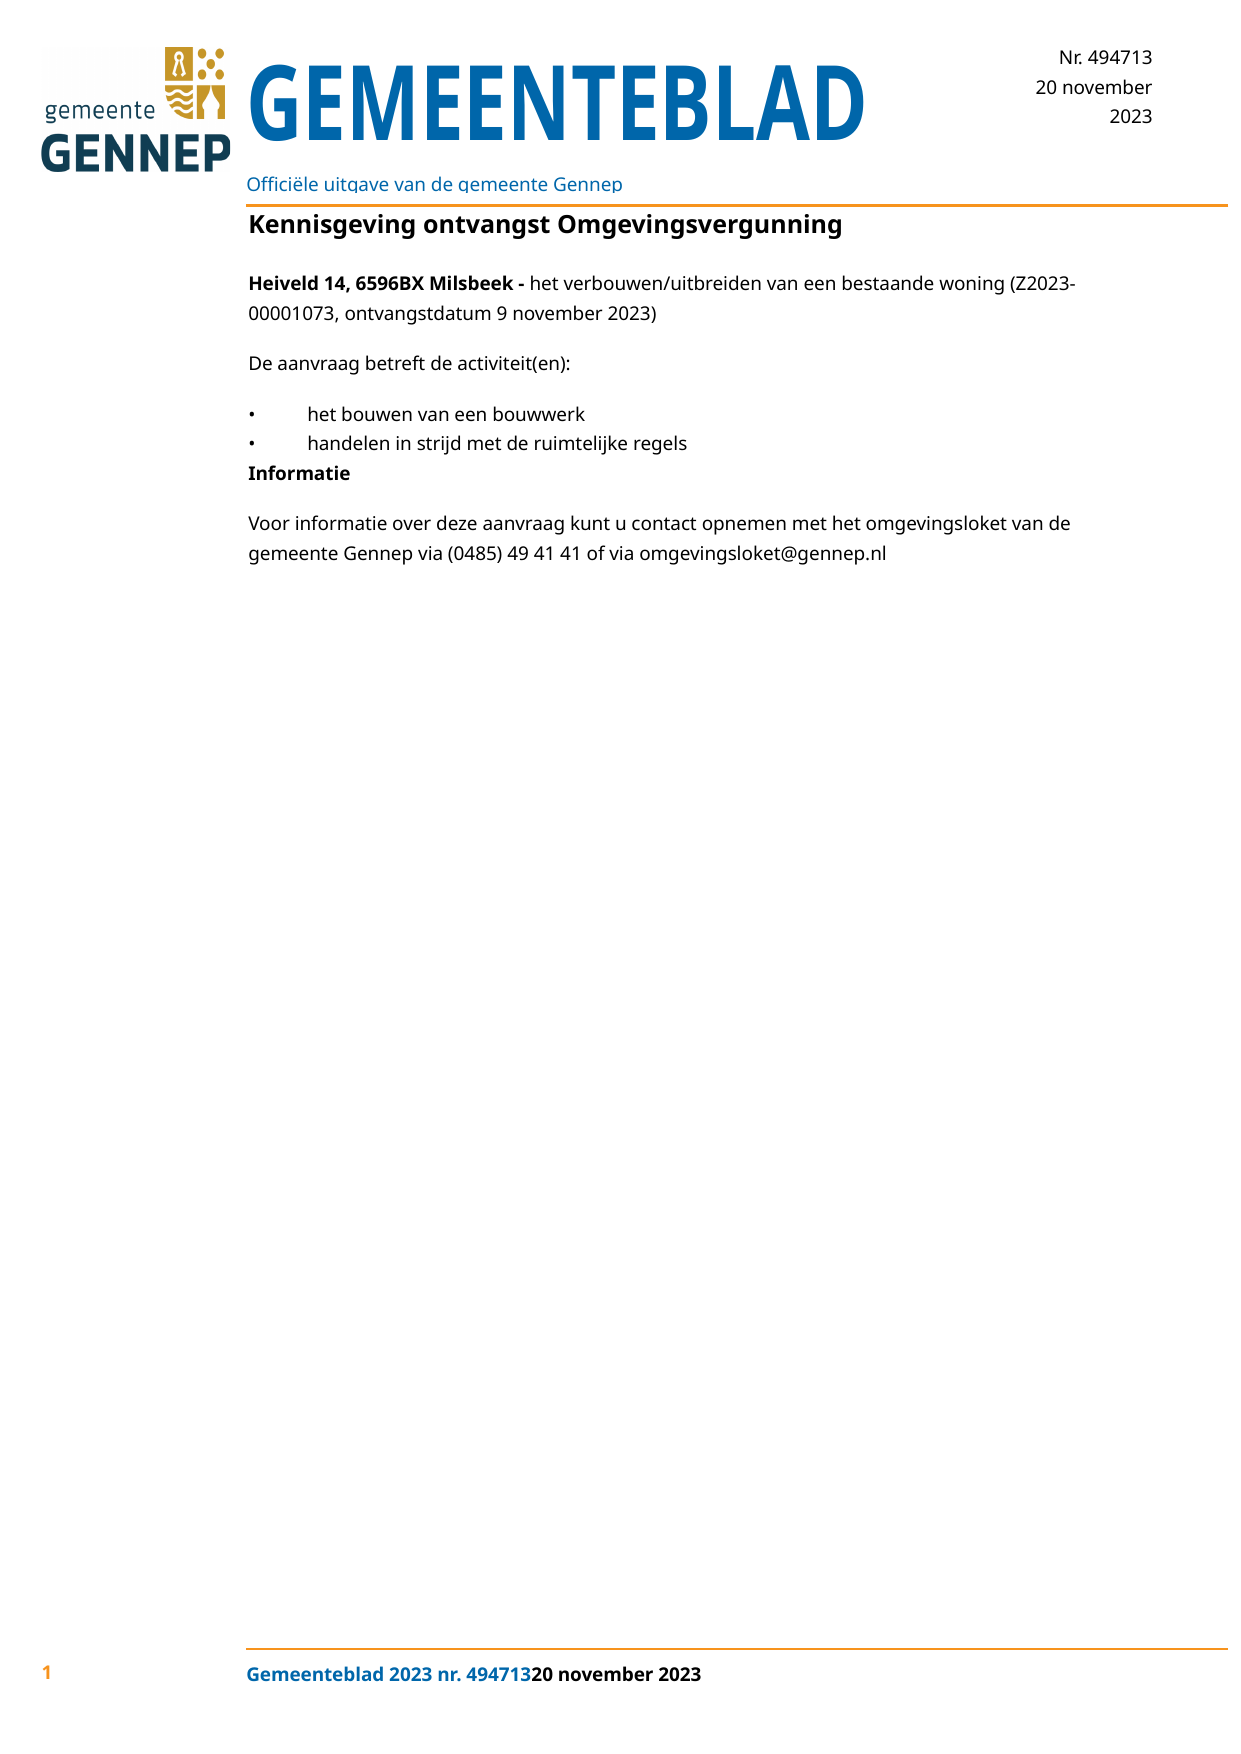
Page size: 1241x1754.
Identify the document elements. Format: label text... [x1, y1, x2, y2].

text Heiveld 14, 6596BX Milsbeek - het verbouwen/uitbreiden van een bestaande woning (Z2023-00001073, ontvangstdatum 9 november 2023) [248, 270, 1152, 326]
text De aanvraag betreft de activiteit(en): [248, 350, 1152, 376]
list handelen in strijd met de ruimtelijke regels [248, 430, 1152, 456]
text Kennisgeving ontvangst Omgevingsvergunning [248, 207, 1152, 241]
picture [41, 47, 231, 172]
text Voor informatie over deze aanvraag kunt u contact opnemen met het omgevingsloket van de gemeente Gennep via (0485) 49 41 41 of via omgevingsloket@gennep.nl [248, 510, 1152, 566]
text Informatie [248, 460, 1152, 486]
list het bouwen van een bouwwerk [248, 401, 1152, 426]
